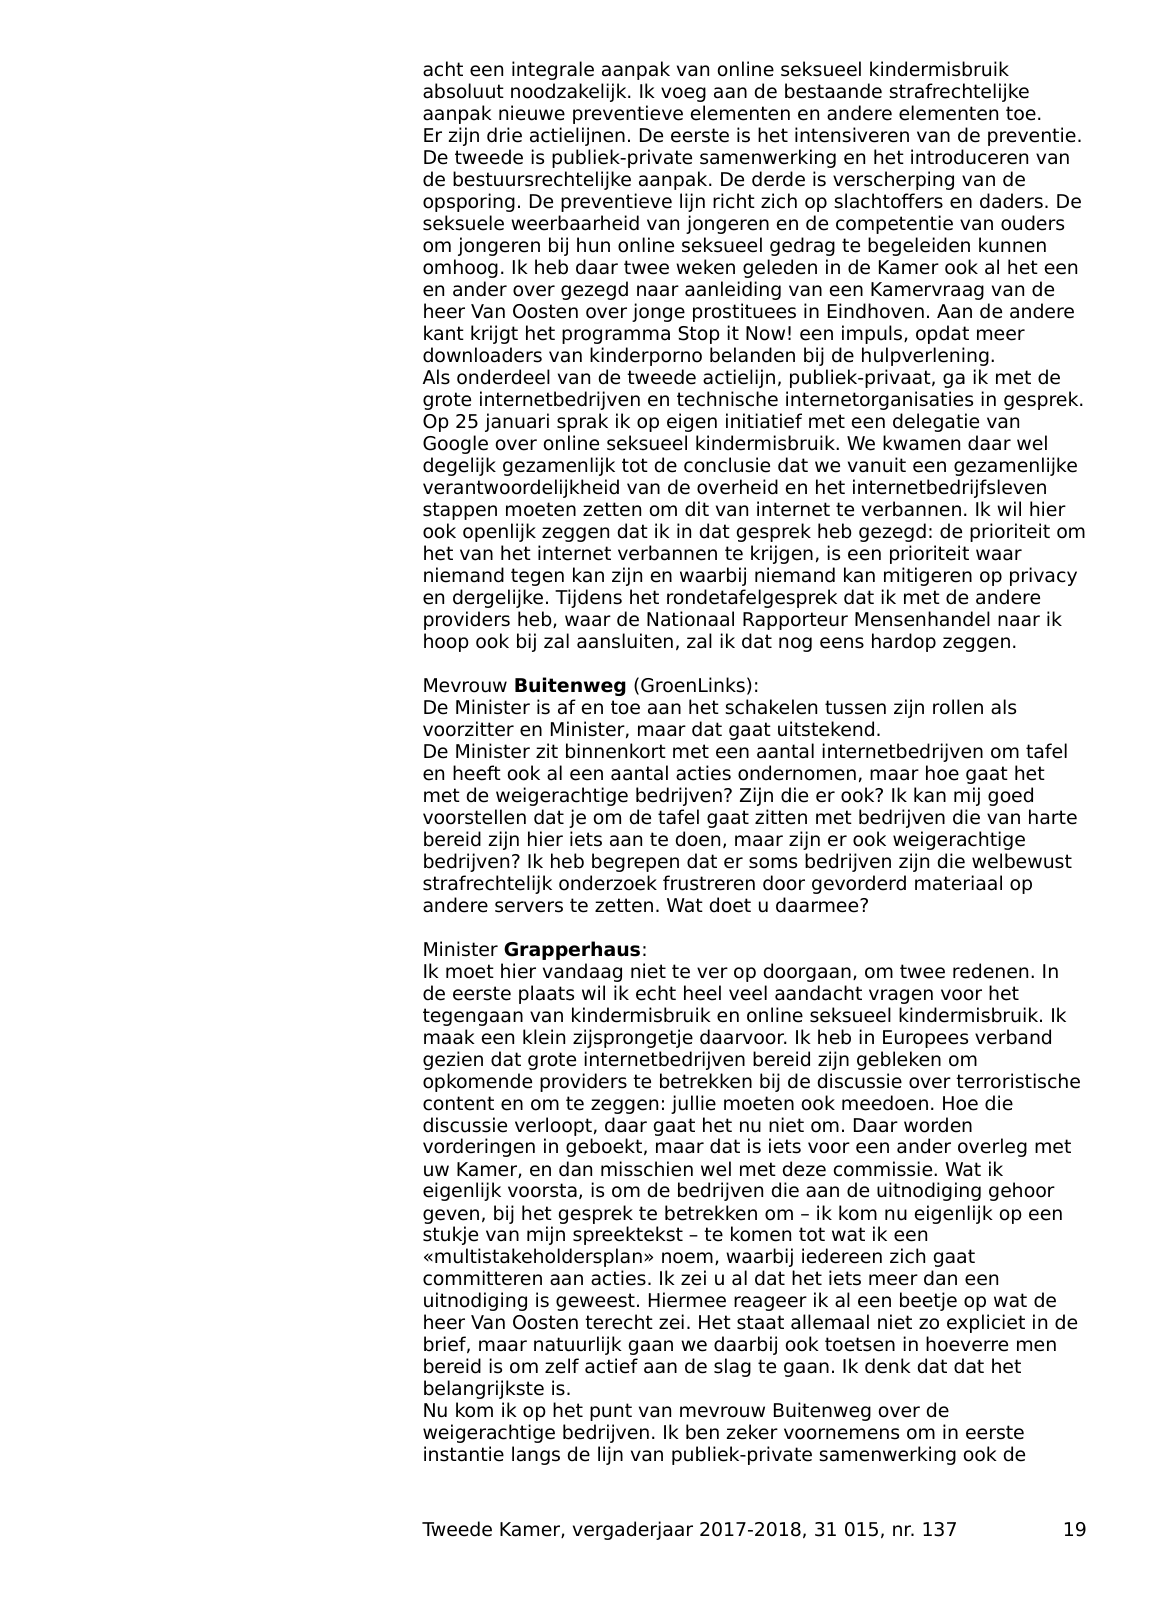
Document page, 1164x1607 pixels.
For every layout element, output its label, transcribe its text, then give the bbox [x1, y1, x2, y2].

text Er zijn drie actielijnen. De eerste is het intensiveren van de preventie. De tweede is publiek-private samenwerking en het introduceren van de bestuursrechtelijke aanpak. De derde is verscherping van de opsporing. De preventieve lijn richt zich op slachtoffers en daders. De seksuele weerbaarheid van jongeren en de competentie van ouders om jongeren bij hun online seksueel gedrag te begeleiden kunnen omhoog. Ik heb daar twee weken geleden in de Kamer ook al het een en ander over gezegd naar aanleiding van een Kamervraag van de heer Van Oosten over jonge prostituees in Eindhoven. Aan de andere kant krijgt het programma Stop it Now! een impuls, opdat meer downloaders van kinderporno belanden bij de hulpverlening. [422, 125, 1087, 367]
text Als onderdeel van de tweede actielijn, publiek-privaat, ga ik met de grote internetbedrijven en technische internetorganisaties in gesprek. Op 25 januari sprak ik op eigen initiatief met een delegatie van Google over online seksueel kindermisbruik. We kwamen daar wel degelijk gezamenlijk tot de conclusie dat we vanuit een gezamenlijke verantwoordelijkheid van de overheid en het internetbedrijfsleven stappen moeten zetten om dit van internet te verbannen. Ik wil hier ook openlijk zeggen dat ik in dat gesprek heb gezegd: de prioriteit om het van het internet verbannen te krijgen, is een prioriteit waar niemand tegen kan zijn en waarbij niemand kan mitigeren op privacy en dergelijke. Tijdens het rondetafelgesprek dat ik met de andere providers heb, waar de Nationaal Rapporteur Mensenhandel naar ik hoop ook bij zal aansluiten, zal ik dat nog eens hardop zeggen. [422, 367, 1087, 652]
text Minister Grapperhaus: [422, 939, 1087, 961]
text acht een integrale aanpak van online seksueel kindermisbruik absoluut noodzakelijk. Ik voeg aan de bestaande strafrechtelijke aanpak nieuwe preventieve elementen en andere elementen toe. [422, 59, 1087, 125]
text Mevrouw Buitenweg (GroenLinks): [422, 675, 1087, 697]
text Nu kom ik op het punt van mevrouw Buitenweg over de weigerachtige bedrijven. Ik ben zeker voornemens om in eerste instantie langs de lijn van publiek-private samenwerking ook de [422, 1400, 1087, 1466]
text De Minister is af en toe aan het schakelen tussen zijn rollen als voorzitter en Minister, maar dat gaat uitstekend. [422, 697, 1087, 741]
text De Minister zit binnenkort met een aantal internetbedrijven om tafel en heeft ook al een aantal acties ondernomen, maar hoe gaat het met de weigerachtige bedrijven? Zijn die er ook? Ik kan mij goed voorstellen dat je om de tafel gaat zitten met bedrijven die van harte bereid zijn hier iets aan te doen, maar zijn er ook weigerachtige bedrijven? Ik heb begrepen dat er soms bedrijven zijn die welbewust strafrechtelijk onderzoek frustreren door gevorderd materiaal op andere servers te zetten. Wat doet u daarmee? [422, 741, 1087, 916]
text Ik moet hier vandaag niet te ver op doorgaan, om twee redenen. In de eerste plaats wil ik echt heel veel aandacht vragen voor het tegengaan van kindermisbruik en online seksueel kindermisbruik. Ik maak een klein zijsprongetje daarvoor. Ik heb in Europees verband gezien dat grote internetbedrijven bereid zijn gebleken om opkomende providers te betrekken bij de discussie over terroristische content en om te zeggen: jullie moeten ook meedoen. Hoe die discussie verloopt, daar gaat het nu niet om. Daar worden vorderingen in geboekt, maar dat is iets voor een ander overleg met uw Kamer, en dan misschien wel met deze commissie. Wat ik eigenlijk voorsta, is om de bedrijven die aan de uitnodiging gehoor geven, bij het gesprek te betrekken om – ik kom nu eigenlijk op een stukje van mijn spreektekst – te komen tot wat ik een «multistakeholdersplan» noem, waarbij iedereen zich gaat committeren aan acties. Ik zei u al dat het iets meer dan een uitnodiging is geweest. Hiermee reageer ik al een beetje op wat de heer Van Oosten terecht zei. Het staat allemaal niet zo expliciet in de brief, maar natuurlijk gaan we daarbij ook toetsen in hoeverre men bereid is om zelf actief aan de slag te gaan. Ik denk dat dat het belangrijkste is. [422, 961, 1087, 1400]
